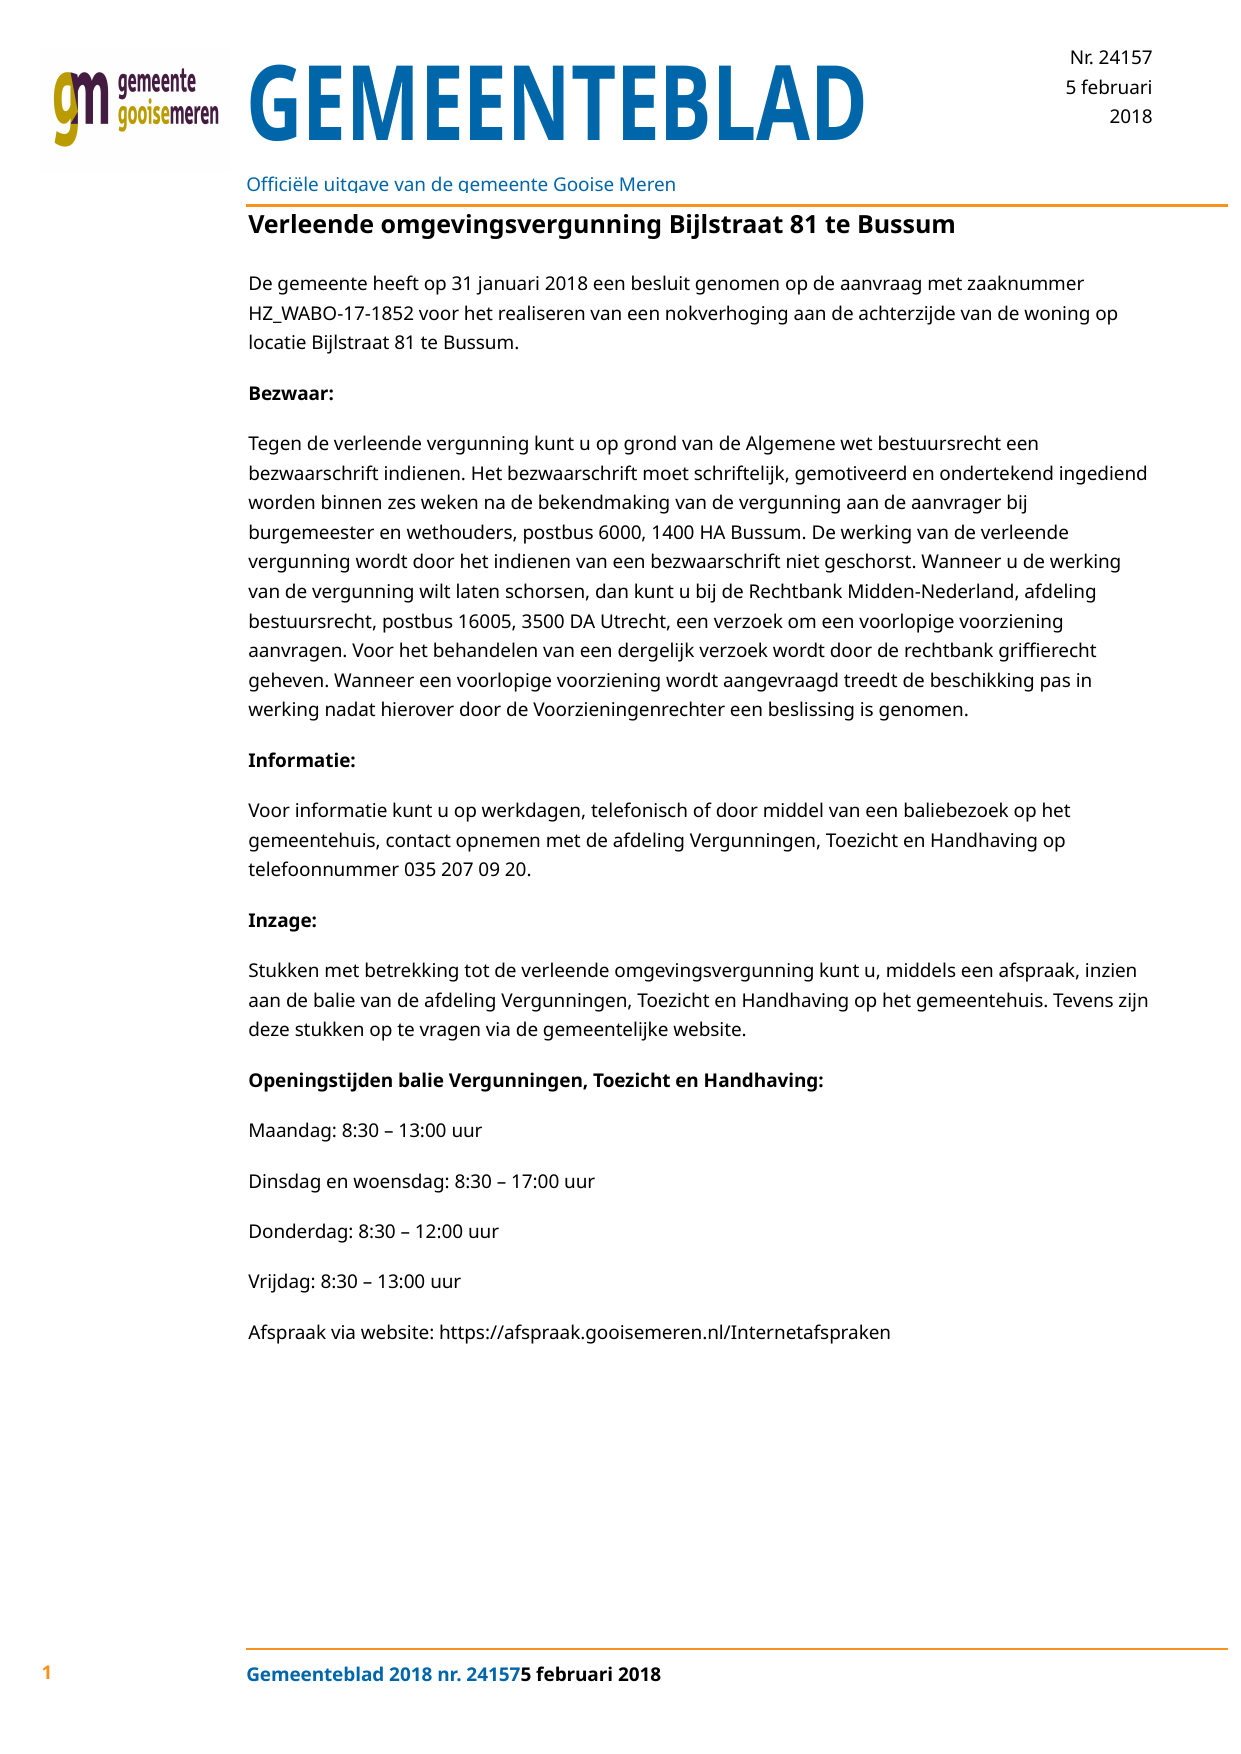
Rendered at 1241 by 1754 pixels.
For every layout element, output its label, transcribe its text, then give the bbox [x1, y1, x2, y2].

text Maandag: 8:30 – 13:00 uur [248, 1117, 1152, 1143]
text Inzage: [248, 907, 1152, 933]
picture [41, 47, 231, 172]
text Voor informatie kunt u op werkdagen, telefonisch of door middel van een baliebezoek op het gemeentehuis, contact opnemen met de afdeling Vergunningen, Toezicht en Handhaving op telefoonnummer 035 207 09 20. [248, 797, 1152, 882]
text Vrijdag: 8:30 – 13:00 uur [248, 1269, 1152, 1294]
text Afspraak via website: https://afspraak.gooisemeren.nl/Internetafspraken [248, 1319, 1152, 1345]
text Dinsdag en woensdag: 8:30 – 17:00 uur [248, 1168, 1152, 1193]
text Openingstijden balie Vergunningen, Toezicht en Handhaving: [248, 1067, 1152, 1093]
text Stukken met betrekking tot de verleende omgevingsvergunning kunt u, middels een afspraak, inzien aan de balie van de afdeling Vergunningen, Toezicht en Handhaving op het gemeentehuis. Tevens zijn deze stukken op te vragen via de gemeentelijke website. [248, 957, 1152, 1042]
text Verleende omgevingsvergunning Bijlstraat 81 te Bussum [248, 207, 1152, 241]
text Informatie: [248, 747, 1152, 773]
text Tegen de verleende vergunning kunt u op grond van de Algemene wet bestuursrecht een bezwaarschrift indienen. Het bezwaarschrift moet schriftelijk, gemotiveerd en ondertekend ingediend worden binnen zes weken na de bekendmaking van de vergunning aan de aanvrager bij burgemeester en wethouders, postbus 6000, 1400 HA Bussum. De werking van de verleende vergunning wordt door het indienen van een bezwaarschrift niet geschorst. Wanneer u de werking van de vergunning wilt laten schorsen, dan kunt u bij de Rechtbank Midden-Nederland, afdeling bestuursrecht, postbus 16005, 3500 DA Utrecht, een verzoek om een voorlopige voorziening aanvragen. Voor het behandelen van een dergelijk verzoek wordt door de rechtbank griffierecht geheven. Wanneer een voorlopige voorziening wordt aangevraagd treedt de beschikking pas in werking nadat hierover door de Voorzieningenrechter een beslissing is genomen. [248, 430, 1152, 722]
text Bezwaar: [248, 380, 1152, 406]
text Donderdag: 8:30 – 12:00 uur [248, 1218, 1152, 1244]
text De gemeente heeft op 31 januari 2018 een besluit genomen op de aanvraag met zaaknummer HZ_WABO-17-1852 voor het realiseren van een nokverhoging aan de achterzijde van de woning op locatie Bijlstraat 81 te Bussum. [248, 270, 1152, 355]
